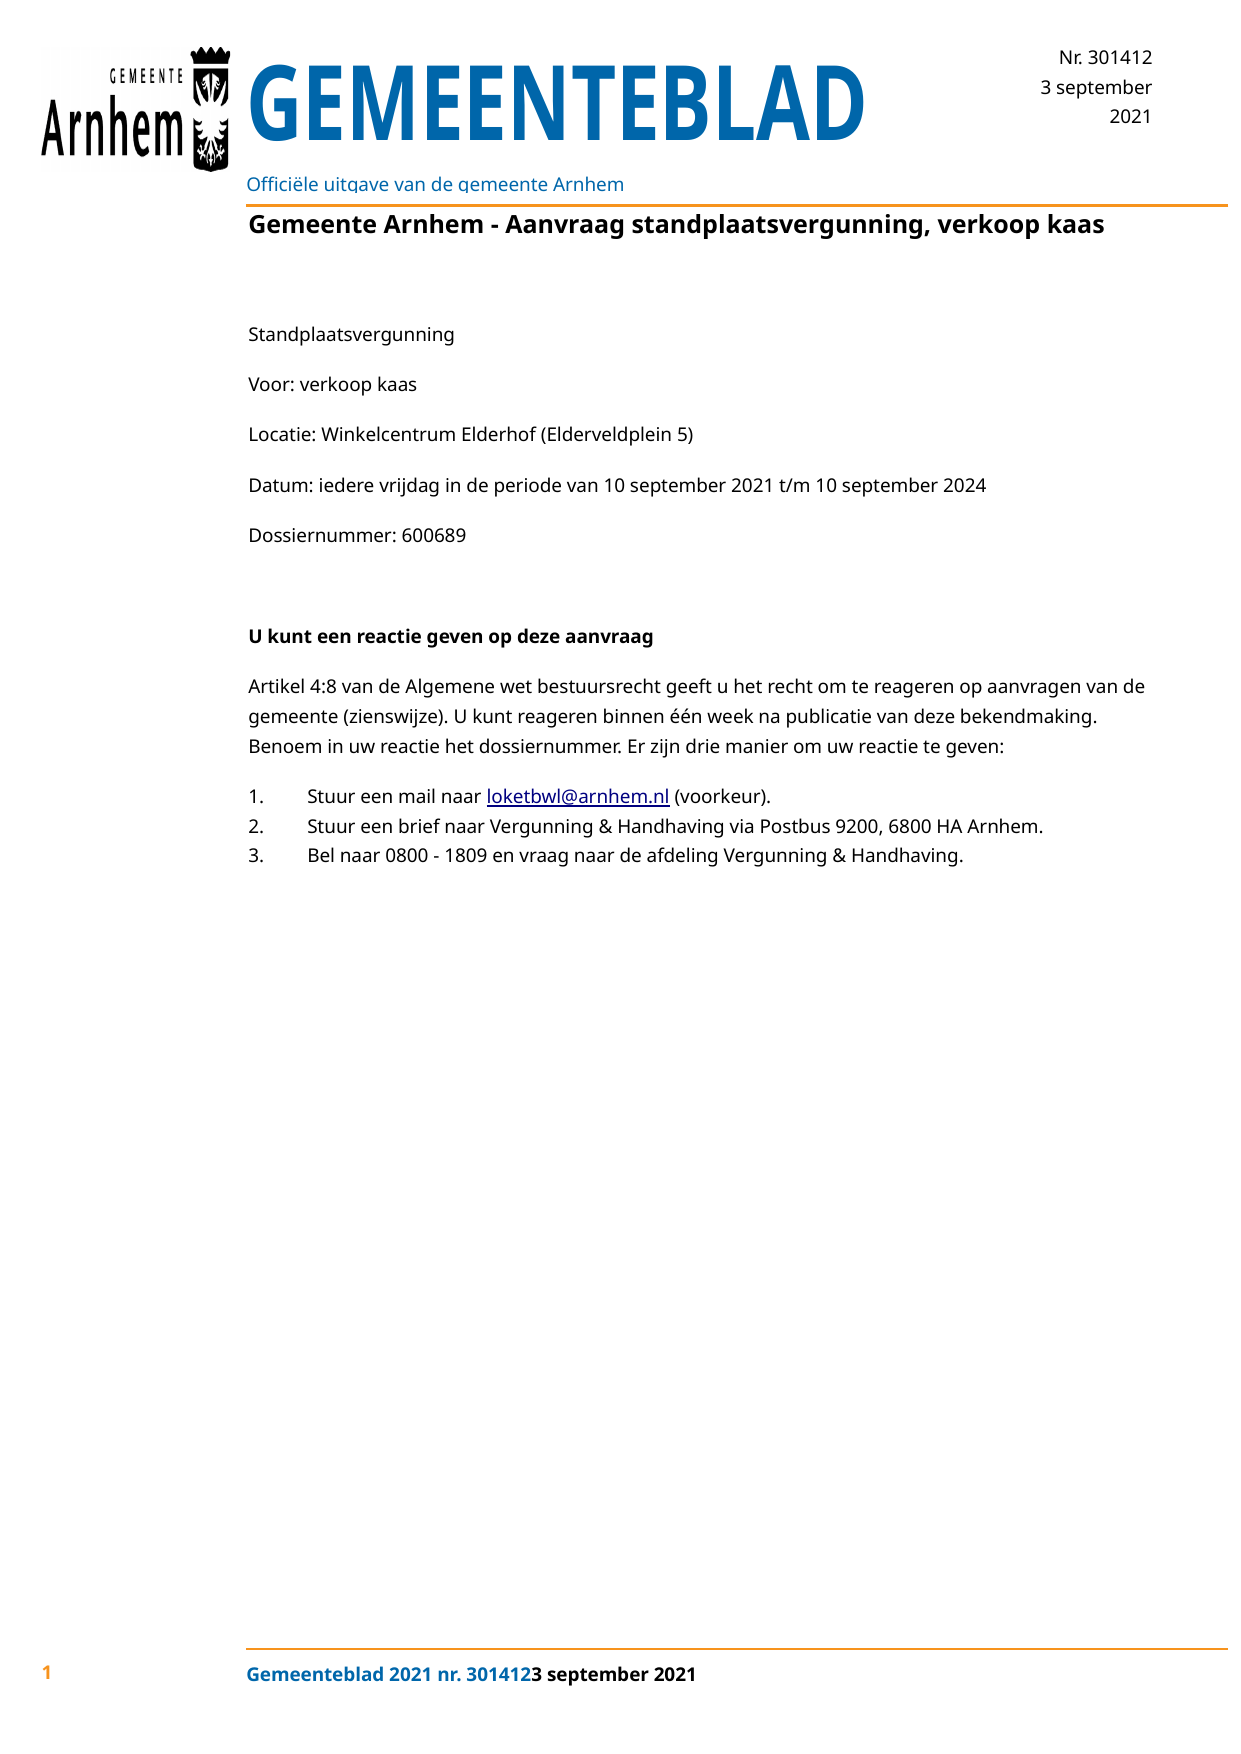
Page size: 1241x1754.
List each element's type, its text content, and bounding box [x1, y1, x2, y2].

text Voor: verkoop kaas [248, 371, 1152, 397]
text Locatie: Winkelcentrum Elderhof (Elderveldplein 5) [248, 422, 1152, 447]
text Artikel 4:8 van de Algemene wet bestuursrecht geeft u het recht om te reageren op aanvragen van de gemeente (zienswijze). U kunt reageren binnen één week na publicatie van deze bekendmaking. Benoem in uw reactie het dossiernummer. Er zijn drie manier om uw reactie te geven: [248, 674, 1152, 758]
list Stuur een mail naar loketbwl@arnhem.nl (voorkeur). [248, 783, 1152, 809]
list Stuur een brief naar Vergunning & Handhaving via Postbus 9200, 6800 HA Arnhem. [248, 813, 1152, 838]
text Gemeente Arnhem - Aanvraag standplaatsvergunning, verkoop kaas [248, 207, 1152, 241]
text Standplaatsvergunning [248, 321, 1152, 346]
picture [41, 47, 231, 172]
list Bel naar 0800 - 1809 en vraag naar de afdeling Vergunning & Handhaving. [248, 842, 1152, 868]
text Datum: iedere vrijdag in de periode van 10 september 2021 t/m 10 september 2024 [248, 472, 1152, 498]
text U kunt een reactie geven op deze aanvraag [248, 623, 1152, 649]
text Dossiernummer: 600689 [248, 522, 1152, 548]
